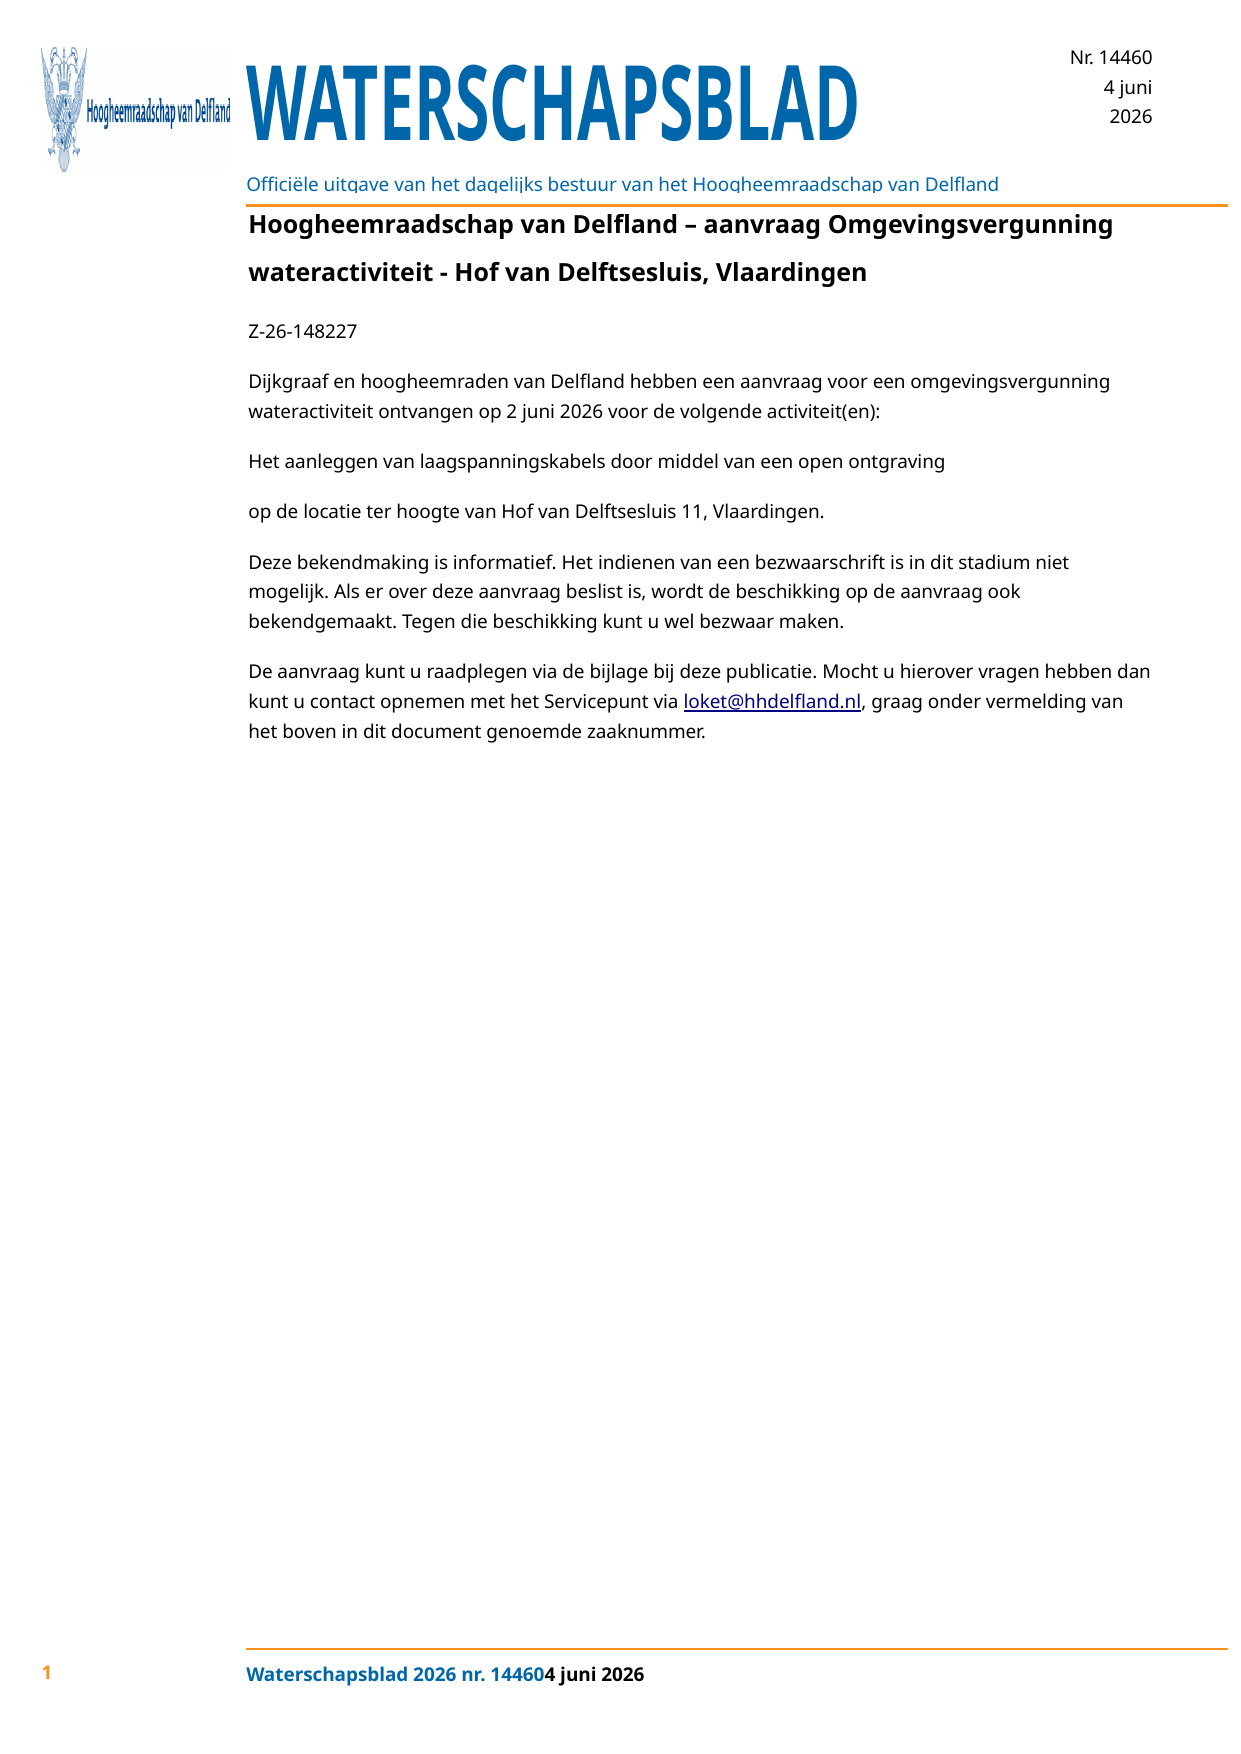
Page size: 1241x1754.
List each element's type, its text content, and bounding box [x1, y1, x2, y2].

text Hoogheemraadschap van Delfland – aanvraag Omgevingsvergunning wateractiviteit - Hof van Delftsesluis, Vlaardingen [248, 207, 1152, 288]
text Het aanleggen van laagspanningskabels door middel van een open ontgraving [248, 448, 1152, 474]
text De aanvraag kunt u raadplegen via de bijlage bij deze publicatie. Mocht u hierover vragen hebben dan kunt u contact opnemen met het Servicepunt via loket@hhdelfland.nl, graag onder vermelding van het boven in dit document genoemde zaaknummer. [248, 659, 1152, 744]
picture [41, 47, 231, 172]
text Dijkgraaf en hoogheemraden van Delfland hebben een aanvraag voor een omgevingsvergunning wateractiviteit ontvangen op 2 juni 2026 voor de volgende activiteit(en): [248, 368, 1152, 424]
text op de locatie ter hoogte van Hof van Delftsesluis 11, Vlaardingen. [248, 499, 1152, 524]
text Deze bekendmaking is informatief. Het indienen van een bezwaarschrift is in dit stadium niet mogelijk. Als er over deze aanvraag beslist is, wordt de beschikking op de aanvraag ook bekendgemaakt. Tegen die beschikking kunt u wel bezwaar maken. [248, 549, 1152, 634]
text Z-26-148227 [248, 318, 1152, 344]
